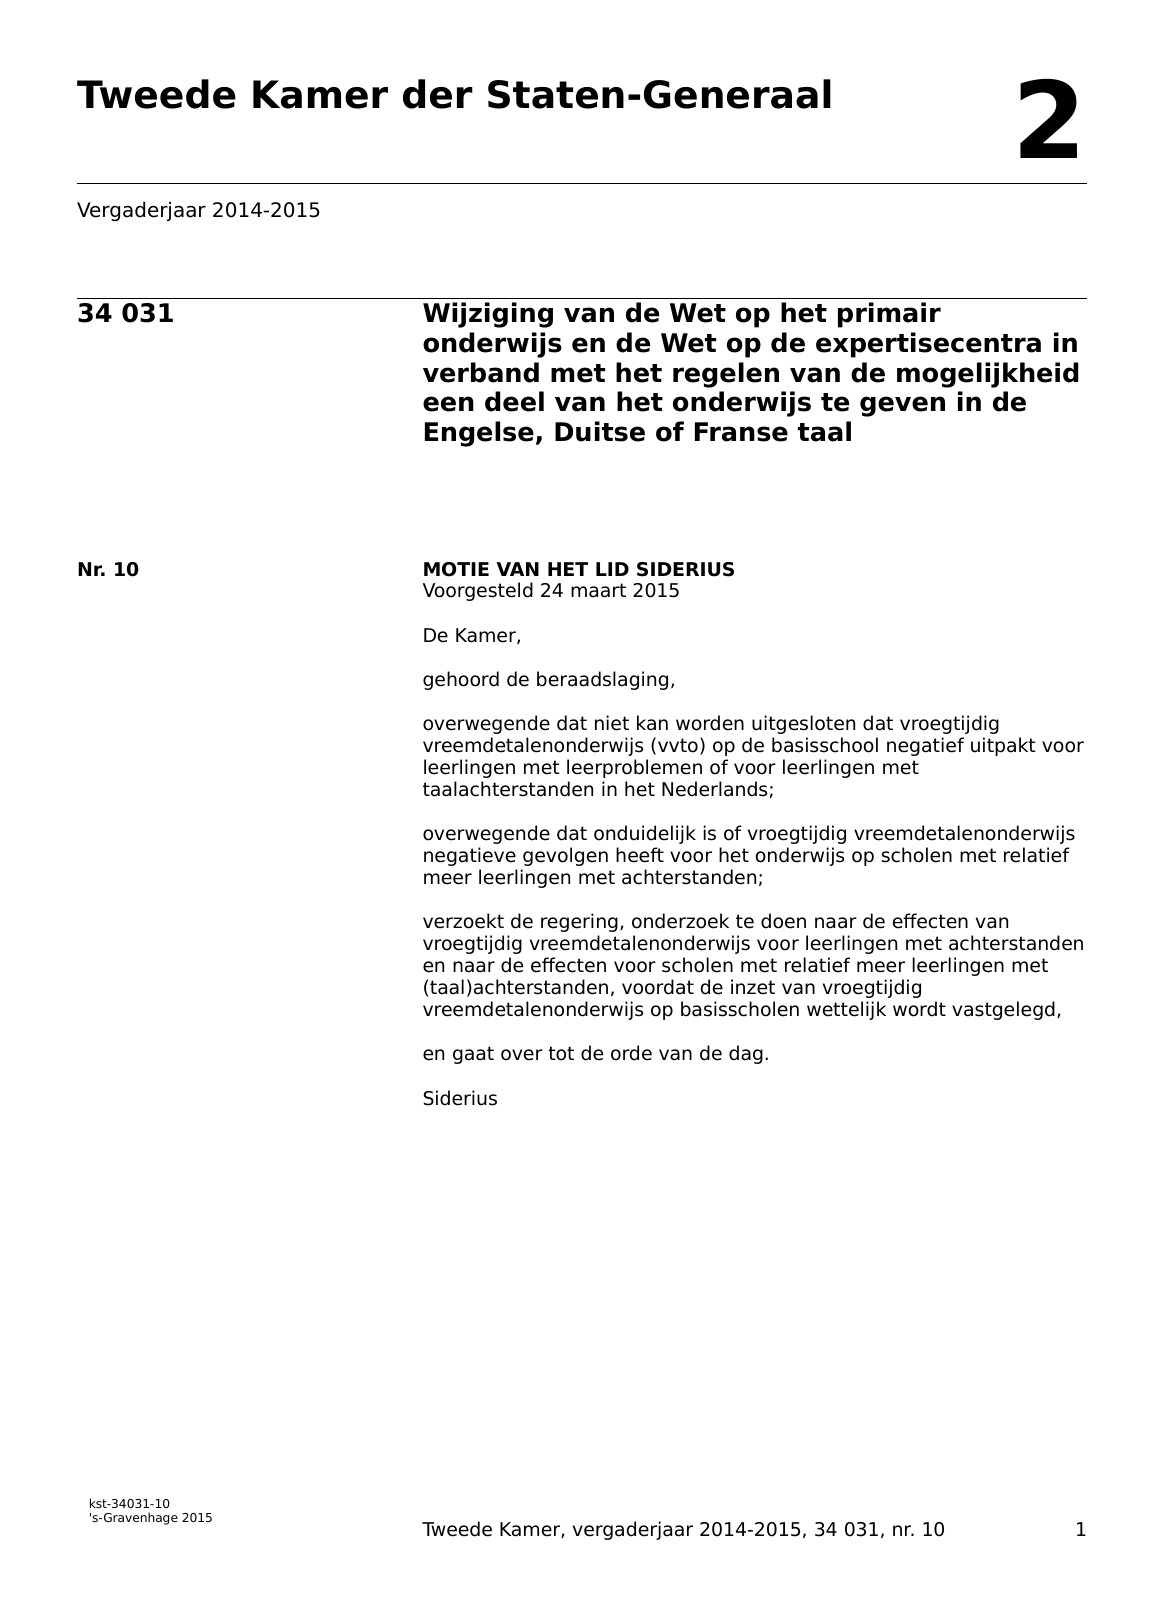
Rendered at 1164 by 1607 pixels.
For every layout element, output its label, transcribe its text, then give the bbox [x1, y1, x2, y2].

text kst-34031-10 [88, 1497, 323, 1511]
table_header 2 [886, 59, 1087, 183]
text gehoord de beraadslaging, [422, 669, 1087, 691]
text Voorgesteld 24 maart 2015 [422, 580, 1087, 602]
subtitle Nr. 10 MOTIE VAN HET LID SIDERIUS [77, 558, 1087, 580]
text en gaat over tot de orde van de dag. [422, 1043, 1087, 1065]
text overwegende dat niet kan worden uitgesloten dat vroegtijdig vreemdetalenonderwijs (vvto) op de basisschool negatief uitpakt voor leerlingen met leerproblemen of voor leerlingen met taalachterstanden in het Nederlands; [422, 713, 1087, 801]
text Siderius [422, 1087, 1087, 1109]
table_header Tweede Kamer der Staten-Generaal [77, 59, 886, 183]
text verzoekt de regering, onderzoek te doen naar de effecten van vroegtijdig vreemdetalenonderwijs voor leerlingen met achterstanden en naar de effecten voor scholen met relatief meer leerlingen met (taal)achterstanden, voordat de inzet van vroegtijdig vreemdetalenonderwijs op basisscholen wettelijk wordt vastgelegd, [422, 911, 1087, 1021]
table_cell Vergaderjaar 2014-2015 [77, 184, 1087, 298]
text overwegende dat onduidelijk is of vroegtijdig vreemdetalenonderwijs negatieve gevolgen heeft voor het onderwijs op scholen met relatief meer leerlingen met achterstanden; [422, 823, 1087, 889]
text 's-Gravenhage 2015 [88, 1511, 323, 1525]
subtitle 34 031 Wijziging van de Wet op het primair onderwijs en de Wet op de expertisecentra in verband met het regelen van de mogelijkheid een deel van het onderwijs te geven in de Engelse, Duitse of Franse taal [77, 299, 1087, 447]
text De Kamer, [422, 624, 1087, 647]
